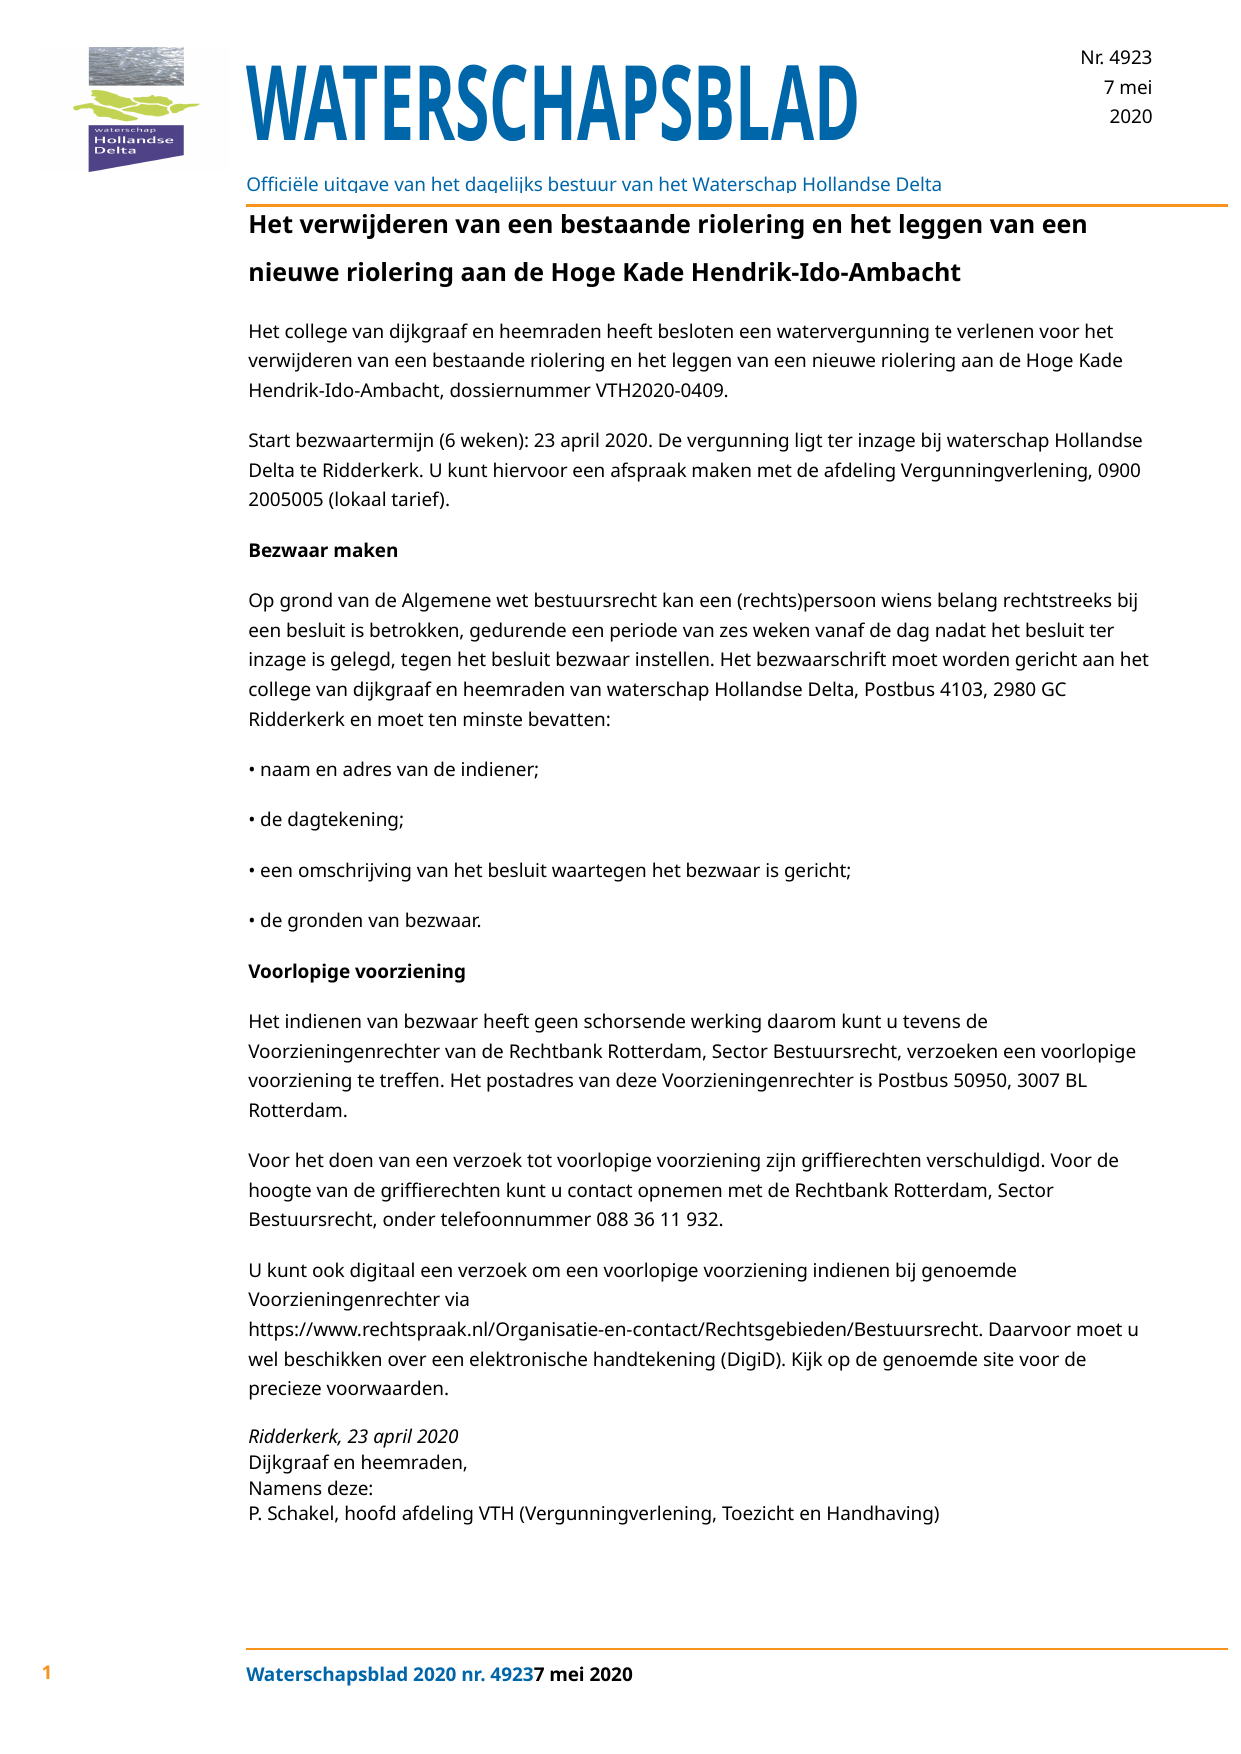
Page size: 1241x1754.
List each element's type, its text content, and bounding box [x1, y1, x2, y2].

text Voor het doen van een verzoek tot voorlopige voorziening zijn griffierechten verschuldigd. Voor de hoogte van de griffierechten kunt u contact opnemen met de Rechtbank Rotterdam, Sector Bestuursrecht, onder telefoonnummer 088 36 11 932. [248, 1147, 1152, 1232]
text U kunt ook digitaal een verzoek om een voorlopige voorziening indienen bij genoemde Voorzieningenrechter via https://www.rechtspraak.nl/Organisatie-en-contact/Rechtsgebieden/Bestuursrecht. Daarvoor moet u wel beschikken over een elektronische handtekening (DigiD). Kijk op de genoemde site voor de precieze voorwaarden. [248, 1257, 1152, 1401]
text Het college van dijkgraaf en heemraden heeft besloten een watervergunning te verlenen voor het verwijderen van een bestaande riolering en het leggen van een nieuwe riolering aan de Hoge Kade Hendrik-Ido-Ambacht, dossiernummer VTH2020-0409. [248, 318, 1152, 403]
picture [41, 47, 231, 172]
text Dijkgraaf en heemraden, [248, 1449, 1152, 1475]
text Voorlopige voorziening [248, 958, 1152, 984]
text • naam en adres van de indiener; [248, 756, 1152, 782]
text Het verwijderen van een bestaande riolering en het leggen van een nieuwe riolering aan de Hoge Kade Hendrik-Ido-Ambacht [248, 207, 1152, 288]
text P. Schakel, hoofd afdeling VTH (Vergunningverlening, Toezicht en Handhaving) [248, 1500, 1152, 1526]
text Namens deze: [248, 1475, 1152, 1500]
text • de dagtekening; [248, 807, 1152, 832]
text • een omschrijving van het besluit waartegen het bezwaar is gericht; [248, 857, 1152, 883]
text Het indienen van bezwaar heeft geen schorsende werking daarom kunt u tevens de Voorzieningenrechter van de Rechtbank Rotterdam, Sector Bestuursrecht, verzoeken een voorlopige voorziening te treffen. Het postadres van deze Voorzieningenrechter is Postbus 50950, 3007 BL Rotterdam. [248, 1008, 1152, 1123]
text Bezwaar maken [248, 537, 1152, 563]
text Op grond van de Algemene wet bestuursrecht kan een (rechts)persoon wiens belang rechtstreeks bij een besluit is betrokken, gedurende een periode van zes weken vanaf de dag nadat het besluit ter inzage is gelegd, tegen het besluit bezwaar instellen. Het bezwaarschrift moet worden gericht aan het college van dijkgraaf en heemraden van waterschap Hollandse Delta, Postbus 4103, 2980 GC Ridderkerk en moet ten minste bevatten: [248, 587, 1152, 732]
text Ridderkerk, 23 april 2020 [248, 1423, 1152, 1449]
text Start bezwaartermijn (6 weken): 23 april 2020. De vergunning ligt ter inzage bij waterschap Hollandse Delta te Ridderkerk. U kunt hiervoor een afspraak maken met de afdeling Vergunningverlening, 0900 2005005 (lokaal tarief). [248, 427, 1152, 512]
text • de gronden van bezwaar. [248, 907, 1152, 933]
